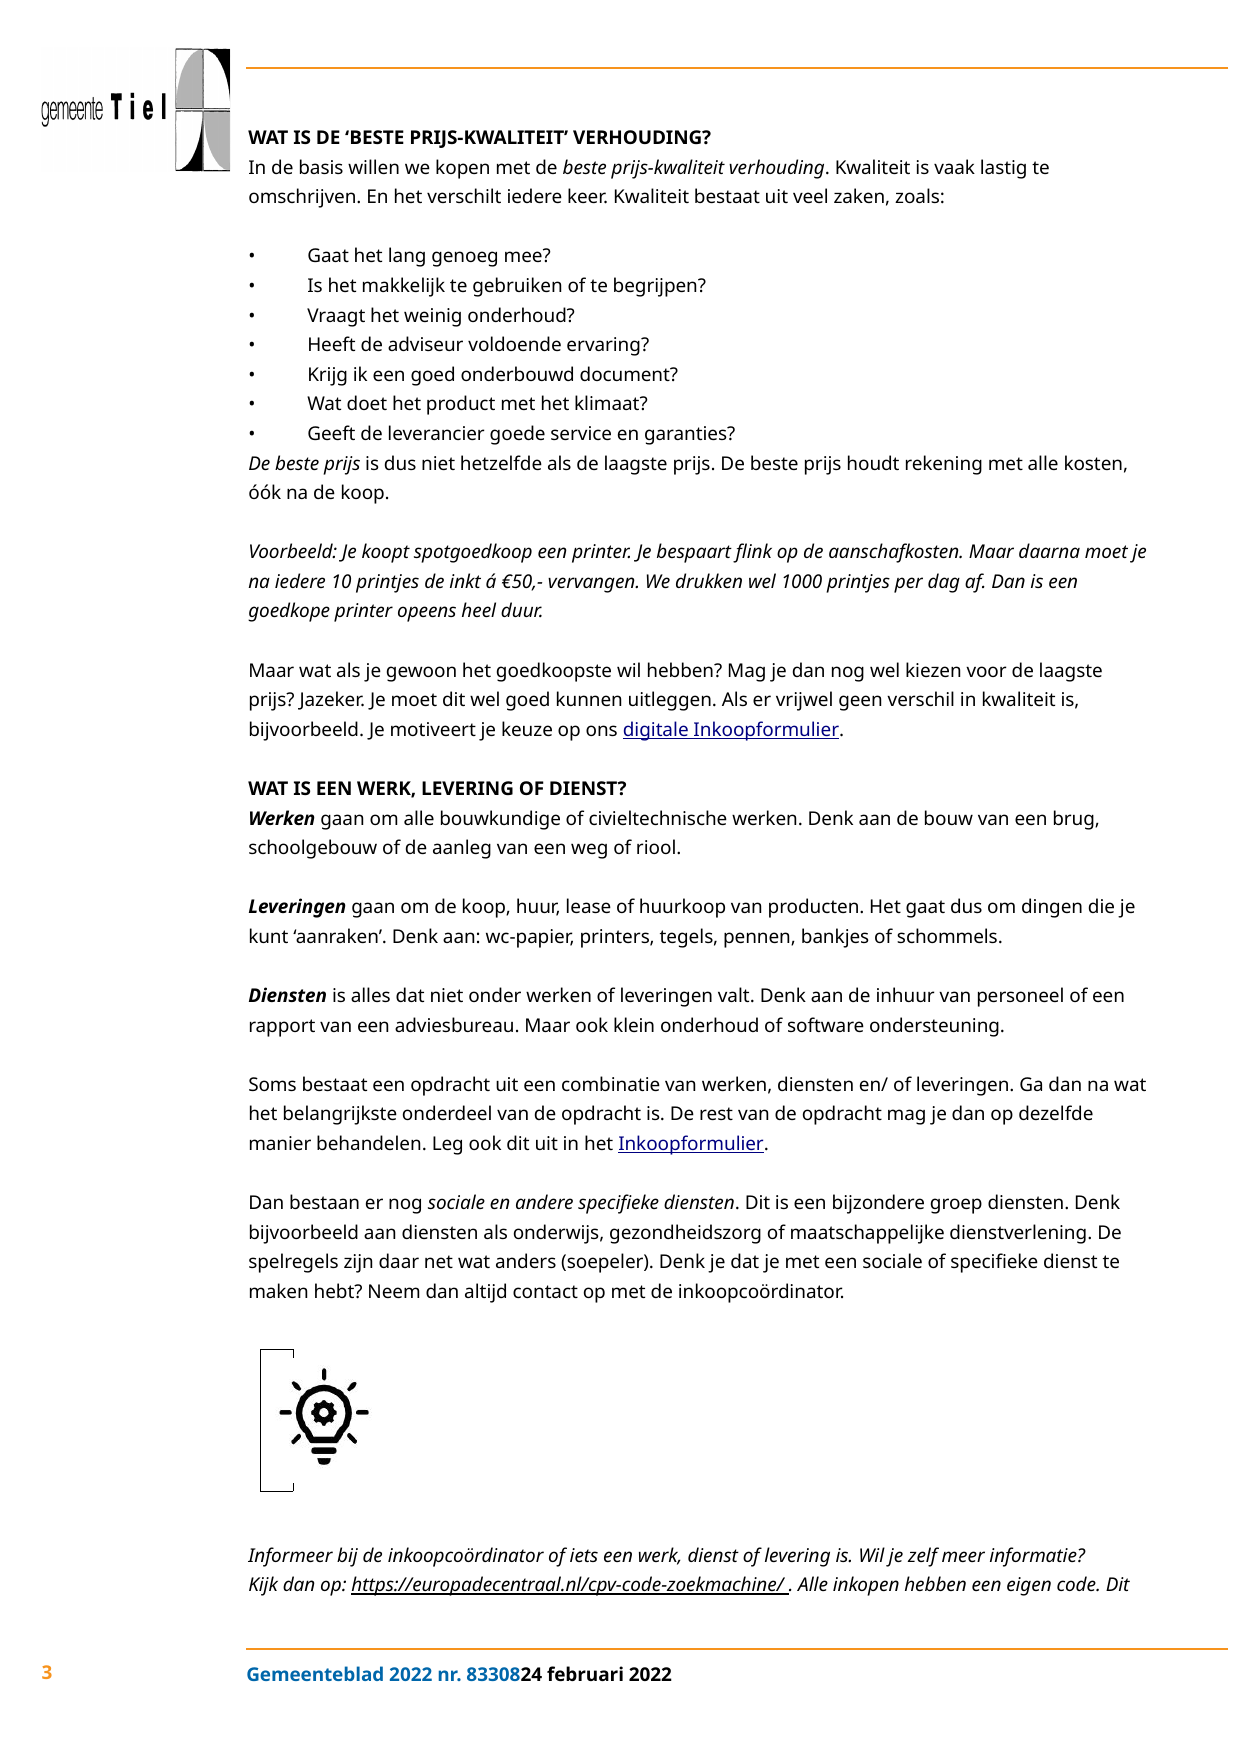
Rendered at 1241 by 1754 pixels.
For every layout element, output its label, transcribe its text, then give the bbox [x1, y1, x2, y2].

text In de basis willen we kopen met de beste prijs-kwaliteit verhouding. Kwaliteit is vaak lastig te omschrijven. En het verschilt iedere keer. Kwaliteit bestaat uit veel zaken, zoals: [248, 154, 1152, 209]
picture [41, 47, 231, 172]
list Is het makkelijk te gebruiken of te begrijpen? [248, 272, 1152, 298]
text Leveringen gaan om de koop, huur, lease of huurkoop van producten. Het gaat dus om dingen die je kunt ‘aanraken’. Denk aan: wc-papier, printers, tegels, pennen, bankjes of schommels. [248, 893, 1152, 949]
text Dan bestaan er nog sociale en andere specifieke diensten. Dit is een bijzondere groep diensten. Denk bijvoorbeeld aan diensten als onderwijs, gezondheidszorg of maatschappelijke dienstverlening. De spelregels zijn daar net wat anders (soepeler). Denk je dat je met een sociale of specifieke dienst te maken hebt? Neem dan altijd contact op met de inkoopcoördinator. [248, 1189, 1152, 1304]
text Diensten is alles dat niet onder werken of leveringen valt. Denk aan de inhuur van personeel of een rapport van een adviesbureau. Maar ook klein onderhoud of software ondersteuning. [248, 982, 1152, 1038]
text WAT IS DE ‘BESTE PRIJS-KWALITEIT’ VERHOUDING? [248, 124, 1152, 150]
text Werken gaan om alle bouwkundige of civieltechnische werken. Denk aan de bouw van een brug, schoolgebouw of de aanleg van een weg of riool. [248, 805, 1152, 860]
picture [268, 1358, 387, 1483]
text Maar wat als je gewoon het goedkoopste wil hebben? Mag je dan nog wel kiezen voor de laagste prijs? Jazeker. Je moet dit wel goed kunnen uitleggen. Als er vrijwel geen verschil in kwaliteit is, bijvoorbeeld. Je motiveert je keuze op ons digitale Inkoopformulier. [248, 657, 1152, 742]
text Soms bestaat een opdracht uit een combinatie van werken, diensten en/ of leveringen. Ga dan na wat het belangrijkste onderdeel van de opdracht is. De rest van de opdracht mag je dan op dezelfde manier behandelen. Leg ook dit uit in het Inkoopformulier. [248, 1071, 1152, 1156]
list Vraagt het weinig onderhoud? [248, 302, 1152, 328]
text Voorbeeld: Je koopt spotgoedkoop een printer. Je bespaart flink op de aanschafkosten. Maar daarna moet je na iedere 10 printjes de inkt á €50,- vervangen. We drukken wel 1000 printjes per dag af. Dan is een goedkope printer opeens heel duur. [248, 538, 1152, 623]
text Kijk dan op: https://europadecentraal.nl/cpv-code-zoekmachine/ . Alle inkopen hebben een eigen code. Dit [248, 1572, 1152, 1597]
list Geeft de leverancier goede service en garanties? [248, 420, 1152, 446]
text De beste prijs is dus niet hetzelfde als de laagste prijs. De beste prijs houdt rekening met alle kosten, óók na de koop. [248, 450, 1152, 505]
text Informeer bij de inkoopcoördinator of iets een werk, dienst of levering is. Wil je zelf meer informatie? [248, 1542, 1152, 1568]
text WAT IS EEN WERK, LEVERING OF DIENST? [248, 775, 1152, 801]
list Heeft de adviseur voldoende ervaring? [248, 331, 1152, 357]
list Krijg ik een goed onderbouwd document? [248, 361, 1152, 387]
list Gaat het lang genoeg mee? [248, 243, 1152, 268]
list Wat doet het product met het klimaat? [248, 391, 1152, 416]
